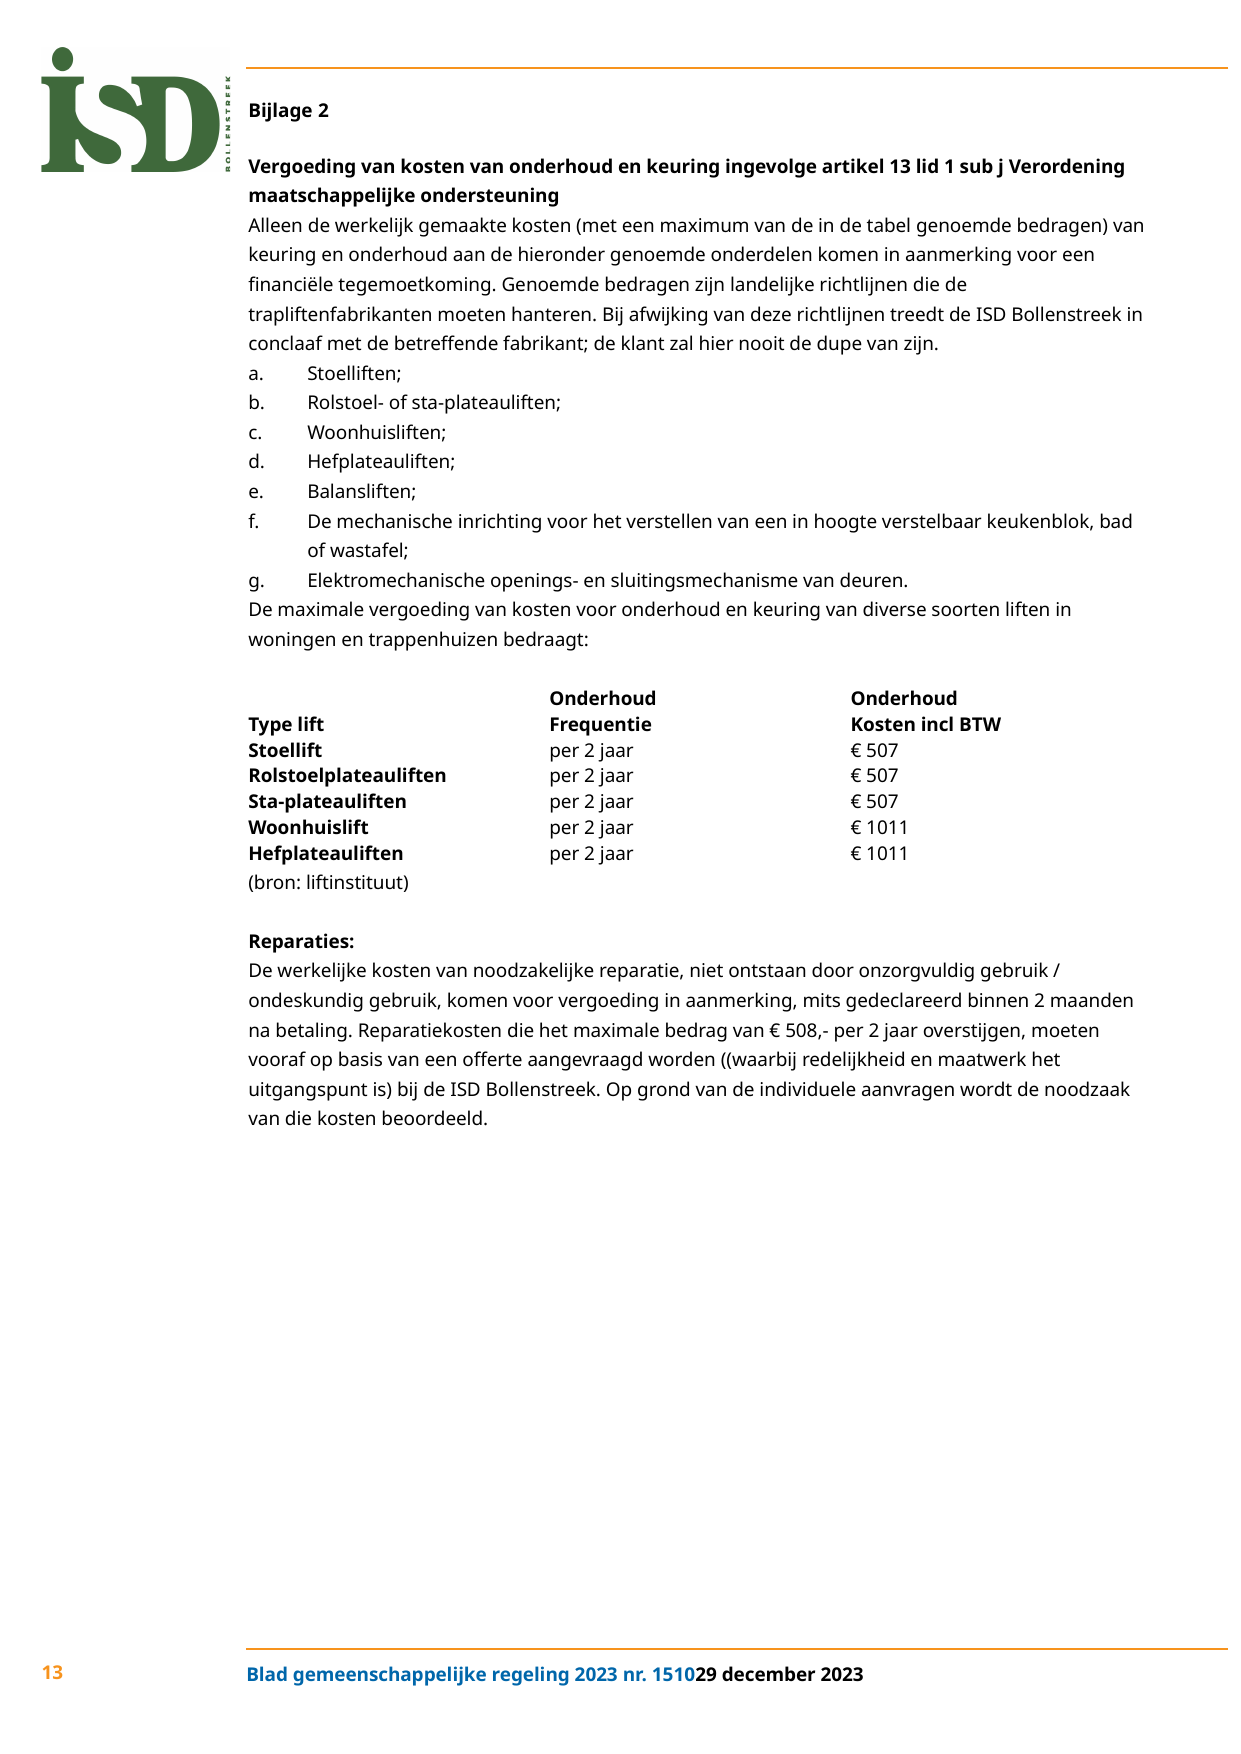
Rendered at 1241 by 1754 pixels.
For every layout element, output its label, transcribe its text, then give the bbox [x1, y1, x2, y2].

list Balansliften; [248, 478, 1152, 504]
list Hefplateauliften; [248, 449, 1152, 474]
table_cell per 2 jaar [549, 737, 850, 763]
table_header [248, 686, 549, 711]
table_cell Sta-plateauliften [248, 789, 549, 814]
text (bron: liftinstituut) [248, 869, 1152, 894]
list Elektromechanische openings- en sluitingsmechanisme van deuren. [248, 567, 1152, 593]
table_cell Stoellift [248, 737, 549, 763]
table_cell € 1011 [850, 814, 1152, 840]
table_cell Frequentie [549, 711, 850, 737]
table_cell per 2 jaar [549, 814, 850, 840]
table_cell Type lift [248, 711, 549, 737]
text De werkelijke kosten van noodzakelijke reparatie, niet ontstaan door onzorgvuldig gebruik / ondeskundig gebruik, komen voor vergoeding in aanmerking, mits gedeclareerd binnen 2 maanden na betaling. Reparatiekosten die het maximale bedrag van € 508,- per 2 jaar overstijgen, moeten vooraf op basis van een offerte aangevraagd worden ((waarbij redelijkheid en maatwerk het uitgangspunt is) bij de ISD Bollenstreek. Op grond van de individuele aanvragen wordt de noodzaak van die kosten beoordeeld. [248, 958, 1152, 1131]
table_cell per 2 jaar [549, 763, 850, 788]
text Vergoeding van kosten van onderhoud en keuring ingevolge artikel 13 lid 1 sub j Verordening maatschappelijke ondersteuning [248, 153, 1152, 208]
table_header Onderhoud [850, 686, 1152, 711]
table_cell per 2 jaar [549, 789, 850, 814]
table_cell Rolstoelplateauliften [248, 763, 549, 788]
table_header Onderhoud [549, 686, 850, 711]
table_cell per 2 jaar [549, 840, 850, 866]
table_cell Kosten incl BTW [850, 711, 1152, 737]
text Bijlage 2 [248, 95, 1152, 123]
table_cell € 507 [850, 763, 1152, 788]
text Alleen de werkelijk gemaakte kosten (met een maximum van de in de tabel genoemde bedragen) van keuring en onderhoud aan de hieronder genoemde onderdelen komen in aanmerking voor een financiële tegemoetkoming. Genoemde bedragen zijn landelijke richtlijnen die de trapliftenfabrikanten moeten hanteren. Bij afwijking van deze richtlijnen treedt de ISD Bollenstreek in conclaaf met de betreffende fabrikant; de klant zal hier nooit de dupe van zijn. [248, 212, 1152, 356]
picture [41, 47, 231, 172]
list Stoelliften; [248, 360, 1152, 386]
text De maximale vergoeding van kosten voor onderhoud en keuring van diverse soorten liften in woningen en trappenhuizen bedraagt: [248, 597, 1152, 652]
table_cell Woonhuislift [248, 814, 549, 840]
text Reparaties: [248, 928, 1152, 954]
table_cell € 507 [850, 737, 1152, 763]
list Rolstoel- of sta-plateauliften; [248, 389, 1152, 415]
list De mechanische inrichting voor het verstellen van een in hoogte verstelbaar keukenblok, bad of wastafel; [248, 508, 1152, 563]
table_cell € 507 [850, 789, 1152, 814]
list Woonhuisliften; [248, 419, 1152, 445]
table_cell Hefplateauliften [248, 840, 549, 866]
table_cell € 1011 [850, 840, 1152, 866]
